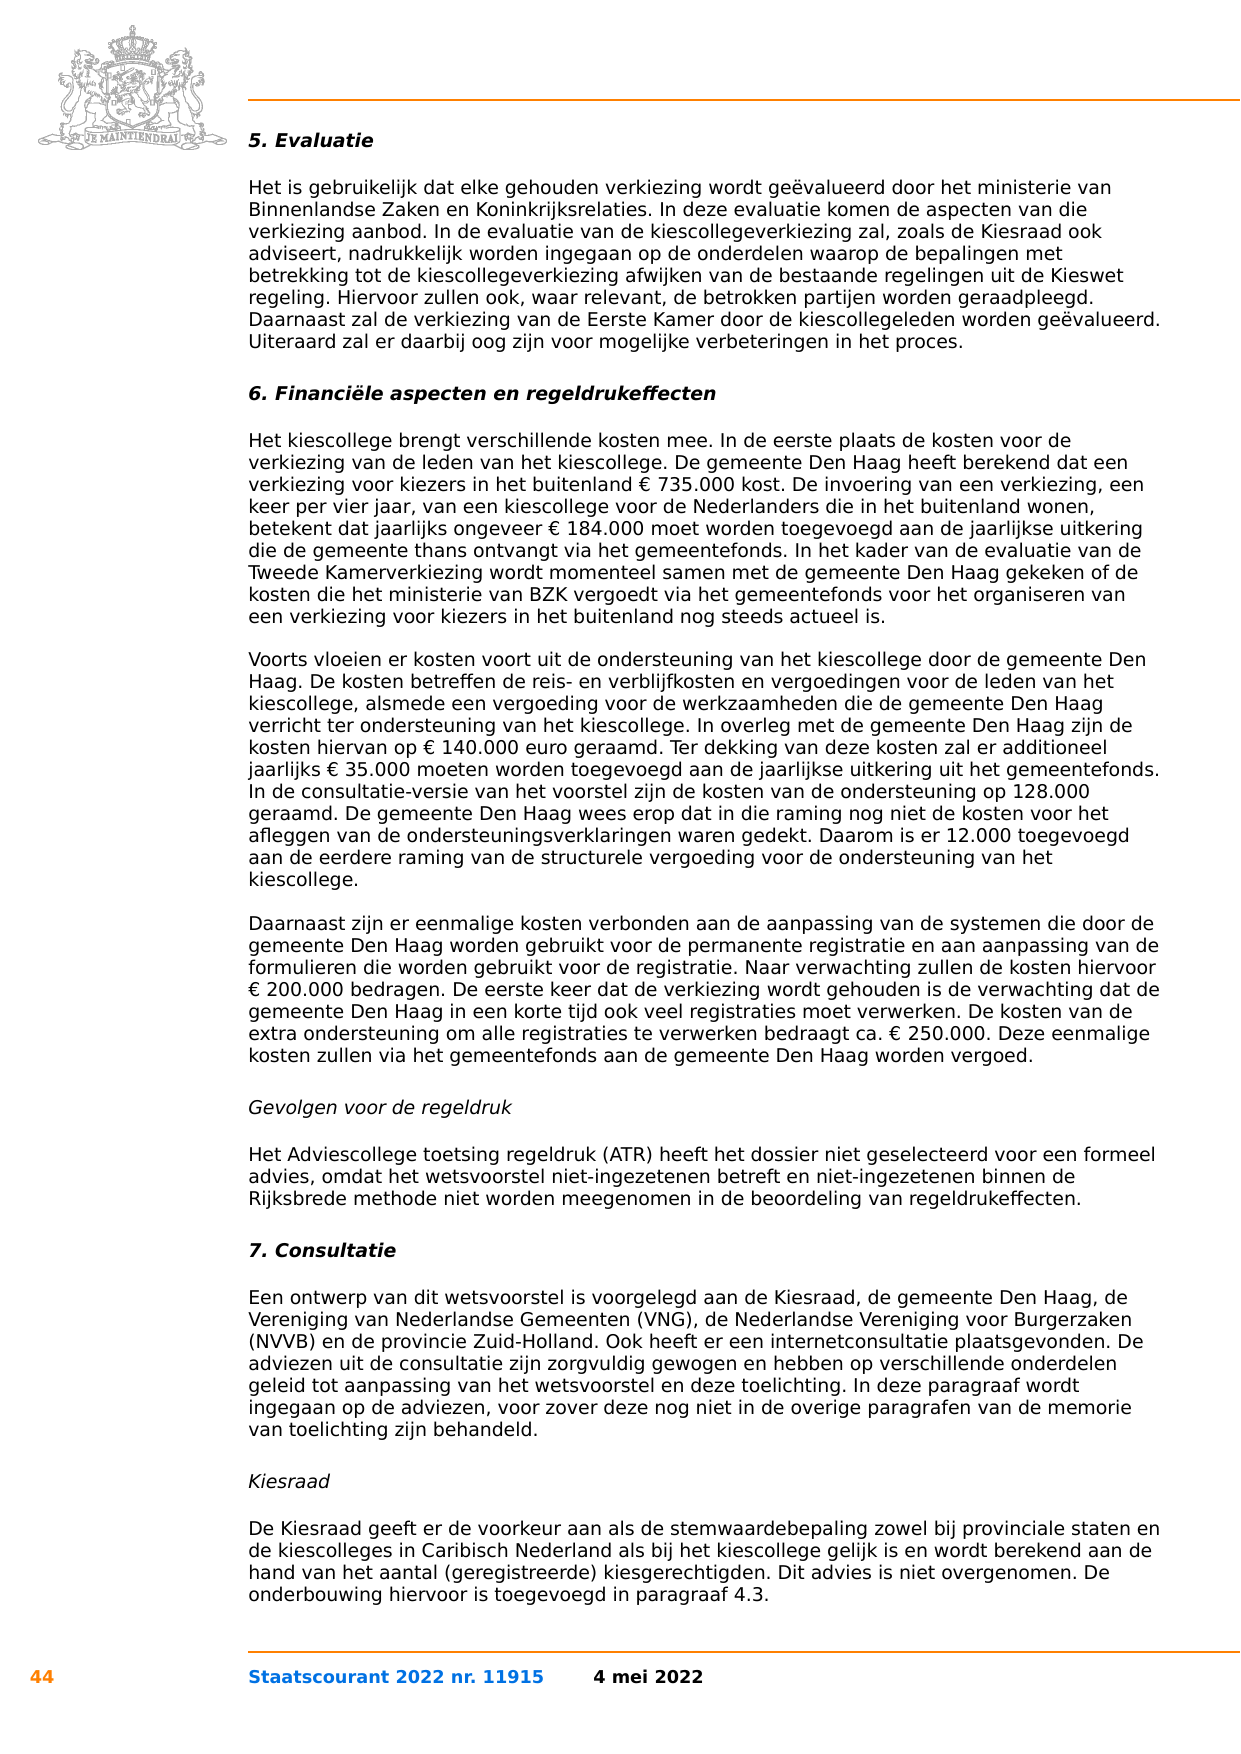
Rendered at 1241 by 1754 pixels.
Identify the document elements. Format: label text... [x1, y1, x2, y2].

text Het is gebruikelijk dat elke gehouden verkiezing wordt geëvalueerd door het ministerie van Binnenlandse Zaken en Koninkrijksrelaties. In deze evaluatie komen de aspecten van die verkiezing aanbod. In de evaluatie van de kiescollegeverkiezing zal, zoals de Kiesraad ook adviseert, nadrukkelijk worden ingegaan op de onderdelen waarop de bepalingen met betrekking tot de kiescollegeverkiezing afwijken van de bestaande regelingen uit de Kieswet regeling. Hiervoor zullen ook, waar relevant, de betrokken partijen worden geraadpleegd. Daarnaast zal de verkiezing van de Eerste Kamer door de kiescollegeleden worden geëvalueerd. Uiteraard zal er daarbij oog zijn voor mogelijke verbeteringen in het proces. [248, 177, 1163, 353]
text De Kiesraad geeft er de voorkeur aan als de stemwaardebepaling zowel bij provinciale staten en de kiescolleges in Caribisch Nederland als bij het kiescollege gelijk is en wordt berekend aan de hand van het aantal (geregistreerde) kiesgerechtigden. Dit advies is niet overgenomen. De onderbouwing hiervoor is toegevoegd in paragraaf 4.3. [248, 1518, 1163, 1606]
text Een ontwerp van dit wetsvoorstel is voorgelegd aan de Kiesraad, de gemeente Den Haag, de Vereniging van Nederlandse Gemeenten (VNG), de Nederlandse Vereniging voor Burgerzaken (NVVB) en de provincie Zuid-Holland. Ook heeft er een internetconsultatie plaatsgevonden. De adviezen uit de consultatie zijn zorgvuldig gewogen en hebben op verschillende onderdelen geleid tot aanpassing van het wetsvoorstel en deze toelichting. In deze paragraaf wordt ingegaan op de adviezen, voor zover deze nog niet in de overige paragrafen van de memorie van toelichting zijn behandeld. [248, 1287, 1163, 1441]
subtitle Kiesraad [248, 1471, 1163, 1493]
subtitle 6. Financiële aspecten en regeldrukeffecten [248, 383, 1163, 405]
text Voorts vloeien er kosten voort uit de ondersteuning van het kiescollege door de gemeente Den Haag. De kosten betreffen de reis- en verblijfkosten en vergoedingen voor de leden van het kiescollege, alsmede een vergoeding voor de werkzaamheden die de gemeente Den Haag verricht ter ondersteuning van het kiescollege. In overleg met de gemeente Den Haag zijn de kosten hiervan op € 140.000 euro geraamd. Ter dekking van deze kosten zal er additioneel jaarlijks € 35.000 moeten worden toegevoegd aan de jaarlijkse uitkering uit het gemeentefonds. In de consultatie-versie van het voorstel zijn de kosten van de ondersteuning op 128.000 geraamd. De gemeente Den Haag wees erop dat in die raming nog niet de kosten voor het afleggen van de ondersteuningsverklaringen waren gedekt. Daarom is er 12.000 toegevoegd aan de eerdere raming van de structurele vergoeding voor de ondersteuning van het kiescollege. [248, 649, 1163, 891]
subtitle Gevolgen voor de regeldruk [248, 1097, 1163, 1119]
text Het kiescollege brengt verschillende kosten mee. In de eerste plaats de kosten voor de verkiezing van de leden van het kiescollege. De gemeente Den Haag heeft berekend dat een verkiezing voor kiezers in het buitenland € 735.000 kost. De invoering van een verkiezing, een keer per vier jaar, van een kiescollege voor de Nederlanders die in het buitenland wonen, betekent dat jaarlijks ongeveer € 184.000 moet worden toegevoegd aan de jaarlijkse uitkering die de gemeente thans ontvangt via het gemeentefonds. In het kader van de evaluatie van de Tweede Kamerverkiezing wordt momenteel samen met de gemeente Den Haag gekeken of de kosten die het ministerie van BZK vergoedt via het gemeentefonds voor het organiseren van een verkiezing voor kiezers in het buitenland nog steeds actueel is. [248, 430, 1163, 627]
text Het Adviescollege toetsing regeldruk (ATR) heeft het dossier niet geselecteerd voor een formeel advies, omdat het wetsvoorstel niet-ingezetenen betreft en niet-ingezetenen binnen de Rijksbrede methode niet worden meegenomen in de beoordeling van regeldrukeffecten. [248, 1144, 1163, 1210]
subtitle 5. Evaluatie [248, 130, 1163, 152]
text Daarnaast zijn er eenmalige kosten verbonden aan de aanpassing van de systemen die door de gemeente Den Haag worden gebruikt voor de permanente registratie en aan aanpassing van de formulieren die worden gebruikt voor de registratie. Naar verwachting zullen de kosten hiervoor € 200.000 bedragen. De eerste keer dat de verkiezing wordt gehouden is de verwachting dat de gemeente Den Haag in een korte tijd ook veel registraties moet verwerken. De kosten van de extra ondersteuning om alle registraties te verwerken bedraagt ca. € 250.000. Deze eenmalige kosten zullen via het gemeentefonds aan de gemeente Den Haag worden vergoed. [248, 913, 1163, 1067]
subtitle 7. Consultatie [248, 1240, 1163, 1262]
picture [38, 25, 227, 150]
